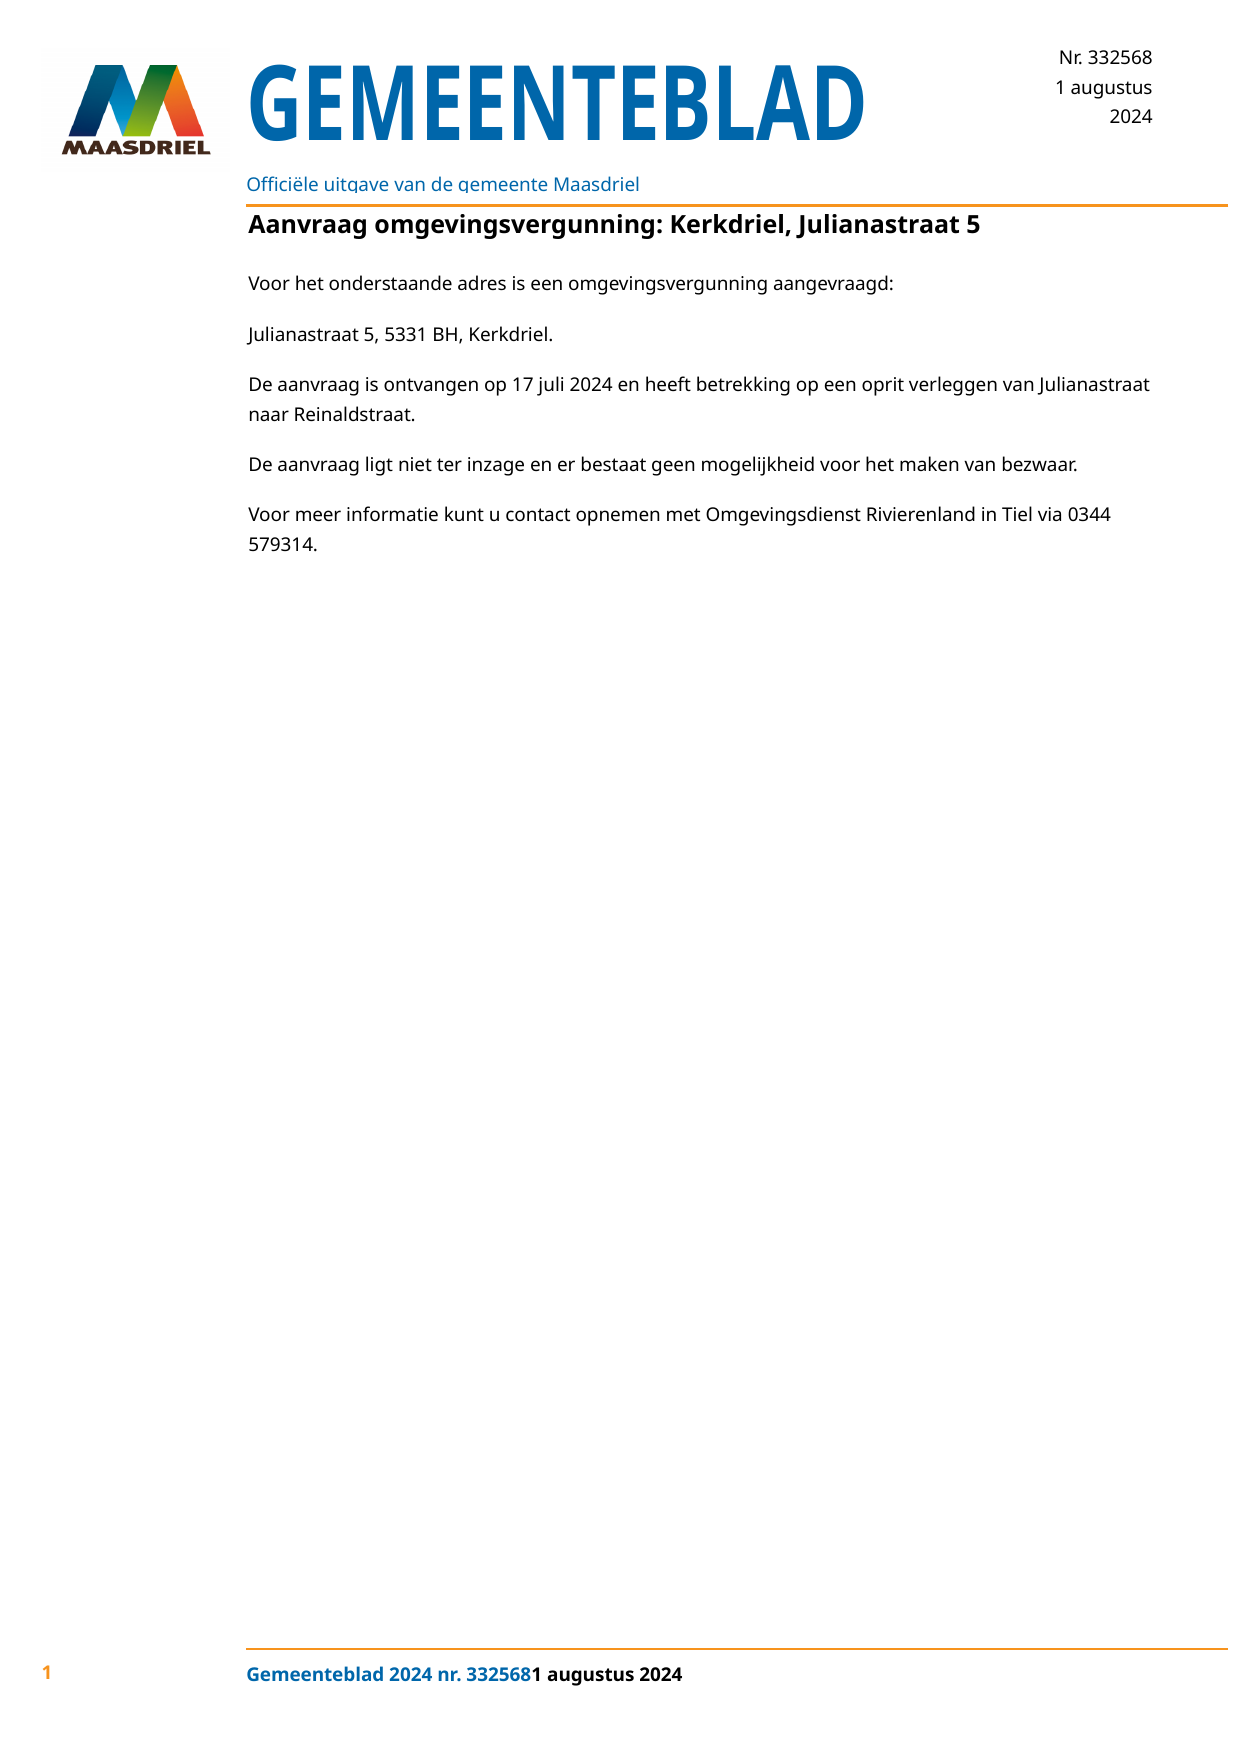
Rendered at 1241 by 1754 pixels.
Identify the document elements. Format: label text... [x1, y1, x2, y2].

text Julianastraat 5, 5331 BH, Kerkdriel. [248, 321, 1152, 346]
text De aanvraag ligt niet ter inzage en er bestaat geen mogelijkheid voor het maken van bezwaar. [248, 451, 1152, 477]
text Aanvraag omgevingsvergunning: Kerkdriel, Julianastraat 5 [248, 207, 1152, 241]
text Voor het onderstaande adres is een omgevingsvergunning aangevraagd: [248, 270, 1152, 296]
text De aanvraag is ontvangen op 17 juli 2024 en heeft betrekking op een oprit verleggen van Julianastraat naar Reinaldstraat. [248, 371, 1152, 426]
picture [41, 47, 231, 172]
text Voor meer informatie kunt u contact opnemen met Omgevingsdienst Rivierenland in Tiel via 0344 579314. [248, 502, 1152, 557]
